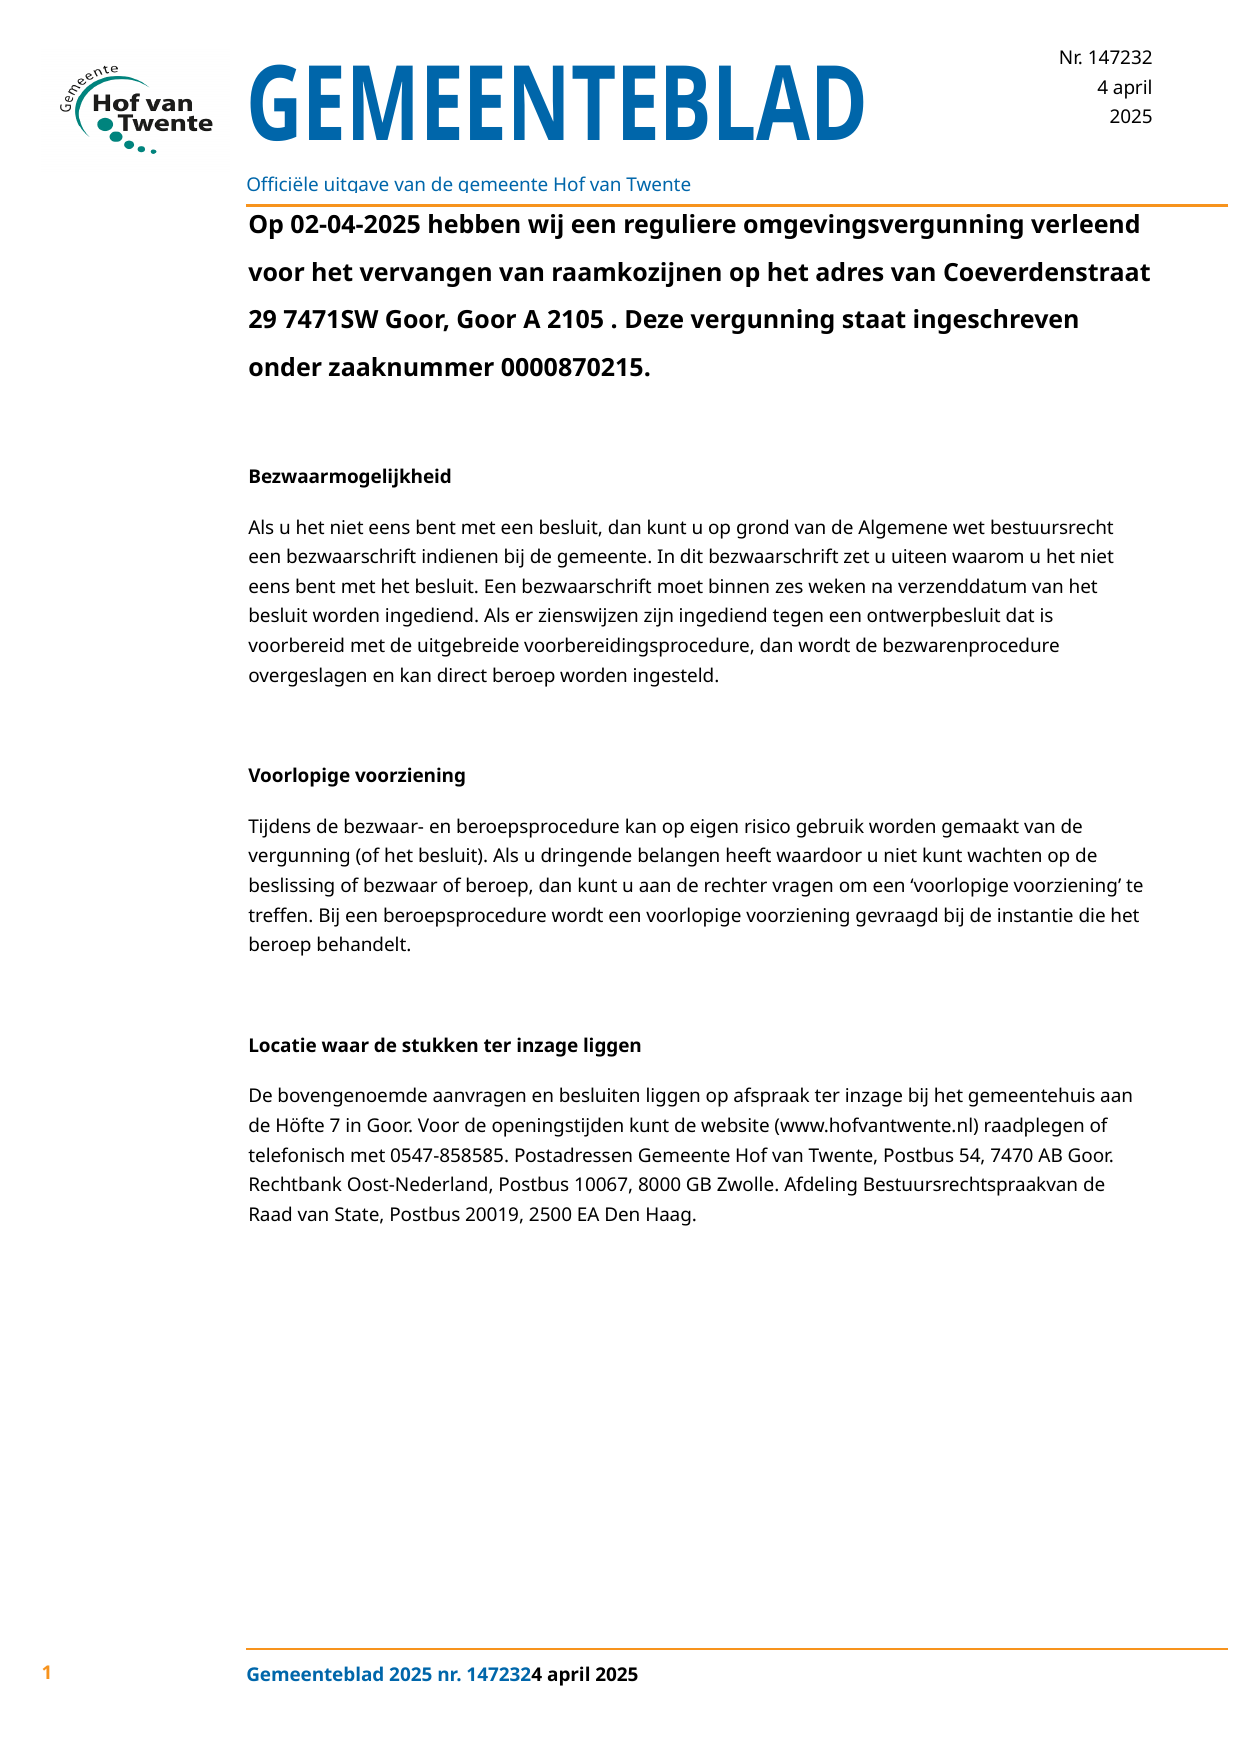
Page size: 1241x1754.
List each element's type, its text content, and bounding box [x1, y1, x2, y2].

text De bovengenoemde aanvragen en besluiten liggen op afspraak ter inzage bij het gemeentehuis aan de Höfte 7 in Goor. Voor de openingstijden kunt de website (www.hofvantwente.nl) raadplegen of telefonisch met 0547-858585. Postadressen Gemeente Hof van Twente, Postbus 54, 7470 AB Goor. Rechtbank Oost-Nederland, Postbus 10067, 8000 GB Zwolle. Afdeling Bestuursrechtspraakvan de Raad van State, Postbus 20019, 2500 EA Den Haag. [248, 1083, 1152, 1227]
text Op 02-04-2025 hebben wij een reguliere omgevingsvergunning verleend voor het vervangen van raamkozijnen op het adres van Coeverdenstraat 29 7471SW Goor, Goor A 2105 . Deze vergunning staat ingeschreven onder zaaknummer 0000870215. [248, 207, 1152, 384]
picture [41, 47, 231, 172]
text Bezwaarmogelijkheid [248, 463, 1152, 489]
text Tijdens de bezwaar- en beroepsprocedure kan op eigen risico gebruik worden gemaakt van de vergunning (of het besluit). Als u dringende belangen heeft waardoor u niet kunt wachten op de beslissing of bezwaar of beroep, dan kunt u aan de rechter vragen om een ‘voorlopige voorziening’ te treffen. Bij een beroepsprocedure wordt een voorlopige voorziening gevraagd bij de instantie die het beroep behandelt. [248, 813, 1152, 957]
text Locatie waar de stukken ter inzage liggen [248, 1032, 1152, 1058]
text Voorlopige voorziening [248, 763, 1152, 788]
text Als u het niet eens bent met een besluit, dan kunt u op grond van de Algemene wet bestuursrecht een bezwaarschrift indienen bij de gemeente. In dit bezwaarschrift zet u uiteen waarom u het niet eens bent met het besluit. Een bezwaarschrift moet binnen zes weken na verzenddatum van het besluit worden ingediend. Als er zienswijzen zijn ingediend tegen een ontwerpbesluit dat is voorbereid met de uitgebreide voorbereidingsprocedure, dan wordt de bezwarenprocedure overgeslagen en kan direct beroep worden ingesteld. [248, 514, 1152, 688]
